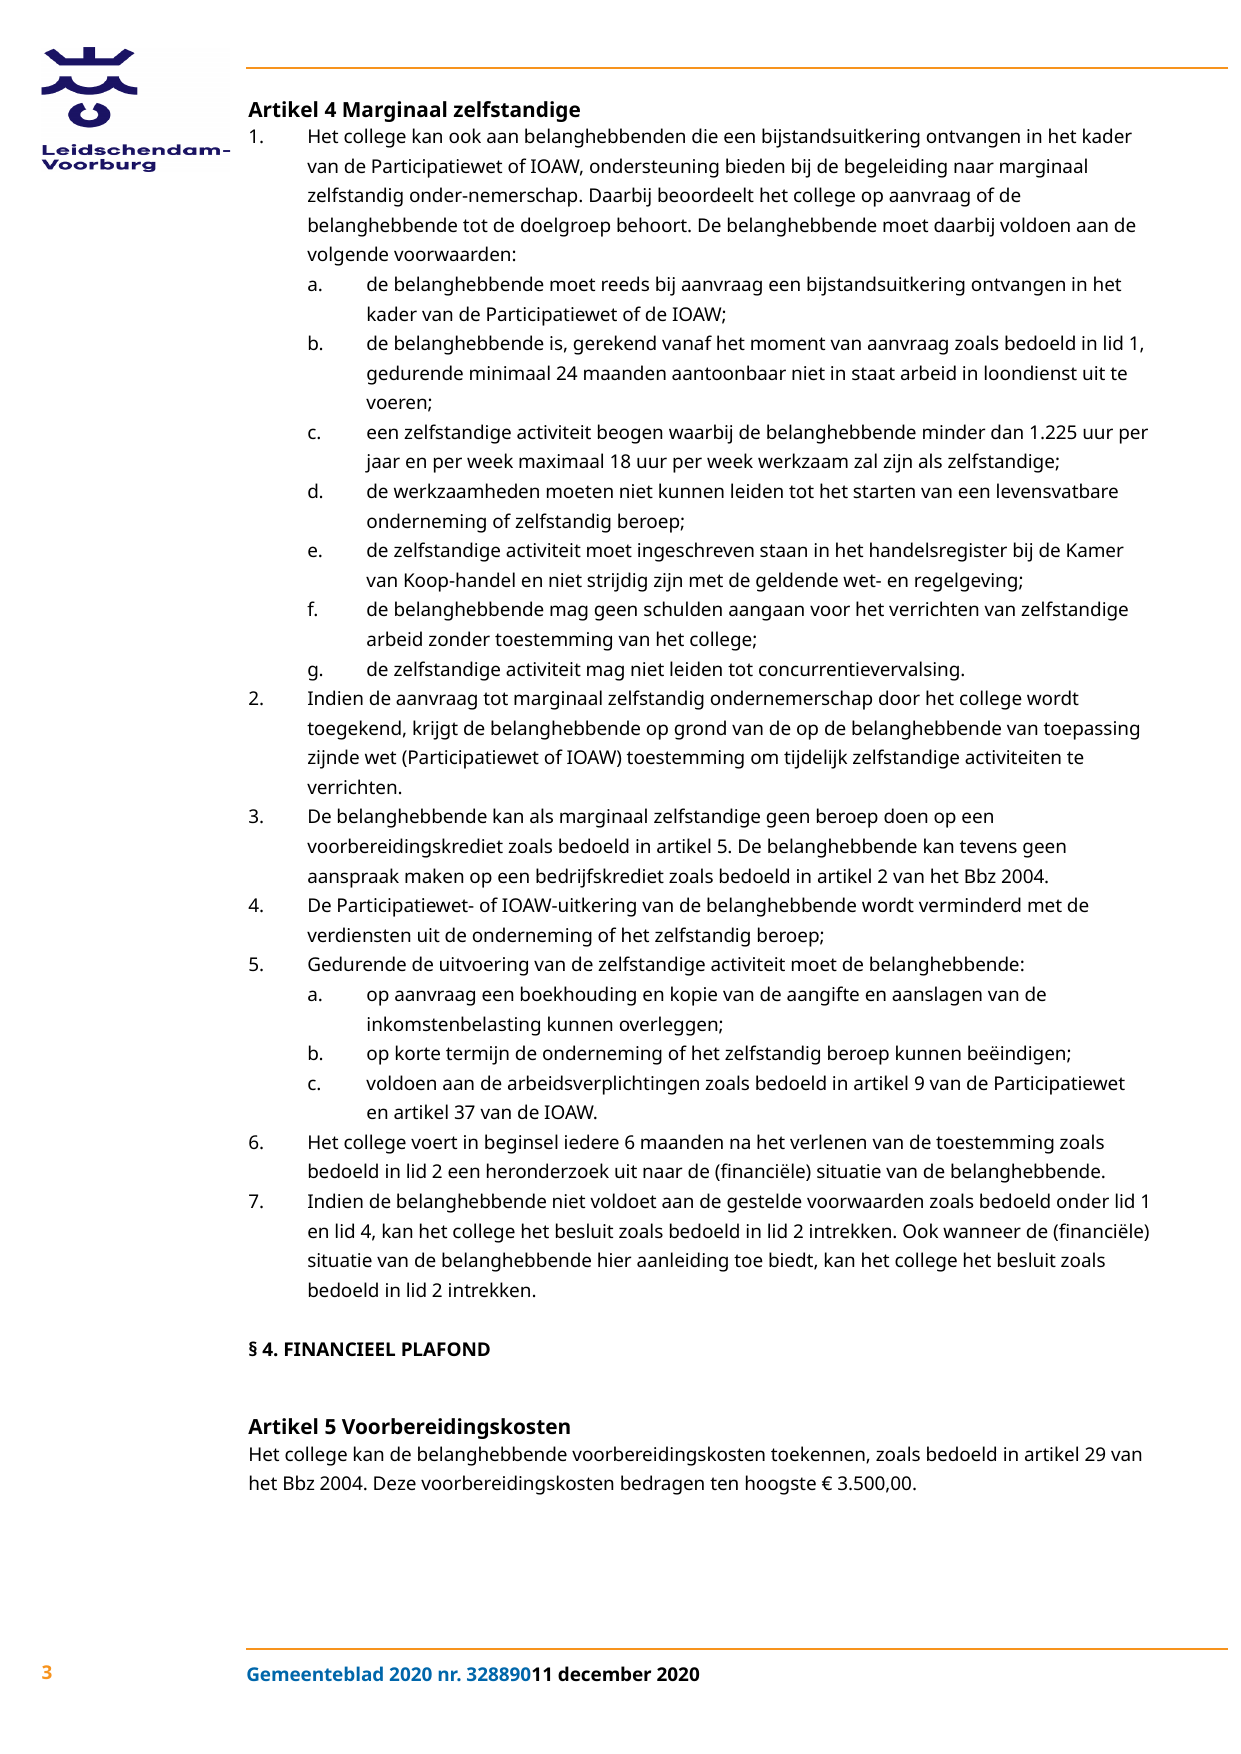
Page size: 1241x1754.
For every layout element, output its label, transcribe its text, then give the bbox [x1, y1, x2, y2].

list voldoen aan de arbeidsverplichtingen zoals bedoeld in artikel 9 van de Participatiewet en artikel 37 van de IOAW. [307, 1070, 1152, 1125]
text § 4. FINANCIEEL PLAFOND [248, 1336, 1152, 1362]
list de belanghebbende mag geen schulden aangaan voor het verrichten van zelfstandige arbeid zonder toestemming van het college; [307, 597, 1152, 652]
list De Participatiewet- of IOAW-uitkering van de belanghebbende wordt verminderd met de verdiensten uit de onderneming of het zelfstandig beroep; [248, 892, 1152, 948]
text Artikel 4 Marginaal zelfstandige [248, 95, 1152, 123]
picture [41, 47, 231, 172]
text Het college kan de belanghebbende voorbereidingskosten toekennen, zoals bedoeld in artikel 29 van het Bbz 2004. Deze voorbereidingskosten bedragen ten hoogste € 3.500,00. [248, 1441, 1152, 1496]
list Gedurende de uitvoering van de zelfstandige activiteit moet de belanghebbende: [248, 952, 1152, 977]
list de belanghebbende is, gerekend vanaf het moment van aanvraag zoals bedoeld in lid 1, gedurende minimaal 24 maanden aantoonbaar niet in staat arbeid in loondienst uit te voeren; [307, 330, 1152, 415]
list de zelfstandige activiteit moet ingeschreven staan in het handelsregister bij de Kamer van Koop-handel en niet strijdig zijn met de geldende wet- en regelgeving; [307, 537, 1152, 593]
list Het college kan ook aan belanghebbenden die een bijstandsuitkering ontvangen in het kader van de Participatiewet of IOAW, ondersteuning bieden bij de begeleiding naar marginaal zelfstandig onder-nemerschap. Daarbij beoordeelt het college op aanvraag of de belanghebbende tot de doelgroep behoort. De belanghebbende moet daarbij voldoen aan de volgende voorwaarden: [248, 123, 1152, 267]
list de werkzaamheden moeten niet kunnen leiden tot het starten van een levensvatbare onderneming of zelfstandig beroep; [307, 478, 1152, 533]
list Het college voert in beginsel iedere 6 maanden na het verlenen van de toestemming zoals bedoeld in lid 2 een heronderzoek uit naar de (financiële) situatie van de belanghebbende. [248, 1129, 1152, 1184]
list de belanghebbende moet reeds bij aanvraag een bijstandsuitkering ontvangen in het kader van de Participatiewet of de IOAW; [307, 271, 1152, 326]
list een zelfstandige activiteit beogen waarbij de belanghebbende minder dan 1.225 uur per jaar en per week maximaal 18 uur per week werkzaam zal zijn als zelfstandige; [307, 419, 1152, 474]
text Artikel 5 Voorbereidingskosten [248, 1412, 1152, 1441]
list Indien de aanvraag tot marginaal zelfstandig ondernemerschap door het college wordt toegekend, krijgt de belanghebbende op grond van de op de belanghebbende van toepassing zijnde wet (Participatiewet of IOAW) toestemming om tijdelijk zelfstandige activiteiten te verrichten. [248, 685, 1152, 800]
list op korte termijn de onderneming of het zelfstandig beroep kunnen beëindigen; [307, 1040, 1152, 1066]
list op aanvraag een boekhouding en kopie van de aangifte en aanslagen van de inkomstenbelasting kunnen overleggen; [307, 981, 1152, 1036]
list de zelfstandige activiteit mag niet leiden tot concurrentievervalsing. [307, 656, 1152, 681]
list De belanghebbende kan als marginaal zelfstandige geen beroep doen op een voorbereidingskrediet zoals bedoeld in artikel 5. De belanghebbende kan tevens geen aanspraak maken op een bedrijfskrediet zoals bedoeld in artikel 2 van het Bbz 2004. [248, 804, 1152, 888]
list Indien de belanghebbende niet voldoet aan de gestelde voorwaarden zoals bedoeld onder lid 1 en lid 4, kan het college het besluit zoals bedoeld in lid 2 intrekken. Ook wanneer de (financiële) situatie van de belanghebbende hier aanleiding toe biedt, kan het college het besluit zoals bedoeld in lid 2 intrekken. [248, 1188, 1152, 1303]
